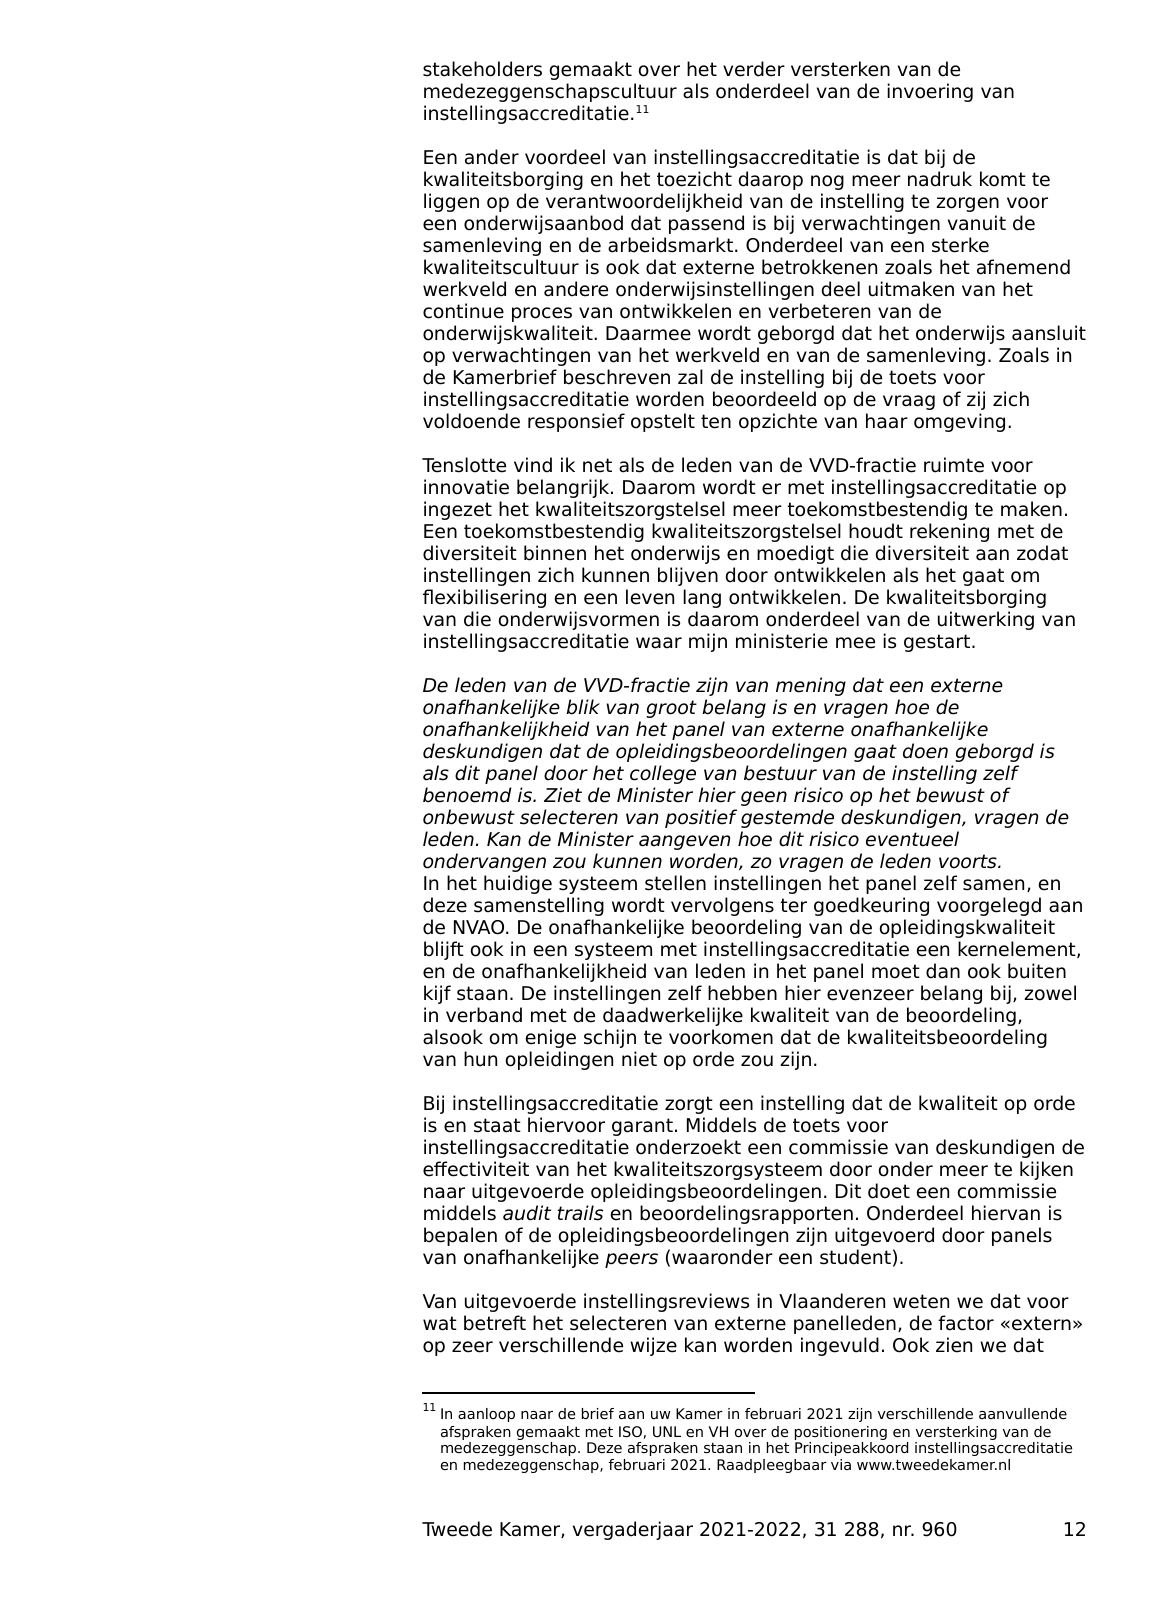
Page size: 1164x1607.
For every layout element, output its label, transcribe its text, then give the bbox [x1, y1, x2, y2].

text Bij instellingsaccreditatie zorgt een instelling dat de kwaliteit op orde is en staat hiervoor garant. Middels de toets voor instellingsaccreditatie onderzoekt een commissie van deskundigen de effectiviteit van het kwaliteitszorgsysteem door onder meer te kijken naar uitgevoerde opleidingsbeoordelingen. Dit doet een commissie middels audit trails en beoordelingsrapporten. Onderdeel hiervan is bepalen of de opleidingsbeoordelingen zijn uitgevoerd door panels van onafhankelijke peers (waaronder een student). [422, 1093, 1087, 1269]
text In het huidige systeem stellen instellingen het panel zelf samen, en deze samenstelling wordt vervolgens ter goedkeuring voorgelegd aan de NVAO. De onafhankelijke beoordeling van de opleidingskwaliteit blijft ook in een systeem met instellingsaccreditatie een kernelement, en de onafhankelijkheid van leden in het panel moet dan ook buiten kijf staan. De instellingen zelf hebben hier evenzeer belang bij, zowel in verband met de daadwerkelijke kwaliteit van de beoordeling, alsook om enige schijn te voorkomen dat de kwaliteitsbeoordeling van hun opleidingen niet op orde zou zijn. [422, 873, 1087, 1071]
text stakeholders gemaakt over het verder versterken van de medezeggenschapscultuur als onderdeel van de invoering van instellingsaccreditatie. [422, 59, 1087, 125]
text Een ander voordeel van instellingsaccreditatie is dat bij de kwaliteitsborging en het toezicht daarop nog meer nadruk komt te liggen op de verantwoordelijkheid van de instelling te zorgen voor een onderwijsaanbod dat passend is bij verwachtingen vanuit de samenleving en de arbeidsmarkt. Onderdeel van een sterke kwaliteitscultuur is ook dat externe betrokkenen zoals het afnemend werkveld en andere onderwijsinstellingen deel uitmaken van het continue proces van ontwikkelen en verbeteren van de onderwijskwaliteit. Daarmee wordt geborgd dat het onderwijs aansluit op verwachtingen van het werkveld en van de samenleving. Zoals in de Kamerbrief beschreven zal de instelling bij de toets voor instellingsaccreditatie worden beoordeeld op de vraag of zij zich voldoende responsief opstelt ten opzichte van haar omgeving. [422, 147, 1087, 433]
text In aanloop naar de brief aan uw Kamer in februari 2021 zijn verschillende aanvullende afspraken gemaakt met ISO, UNL en VH over de positionering en versterking van de medezeggenschap. Deze afspraken staan in het Principeakkoord instellingsaccreditatie en medezeggenschap, februari 2021. Raadpleegbaar via www.tweedekamer.nl [422, 1402, 1087, 1474]
text De leden van de VVD-fractie zijn van mening dat een externe onafhankelijke blik van groot belang is en vragen hoe de onafhankelijkheid van het panel van externe onafhankelijke deskundigen dat de opleidingsbeoordelingen gaat doen geborgd is als dit panel door het college van bestuur van de instelling zelf benoemd is. Ziet de Minister hier geen risico op het bewust of onbewust selecteren van positief gestemde deskundigen, vragen de leden. Kan de Minister aangeven hoe dit risico eventueel ondervangen zou kunnen worden, zo vragen de leden voorts. [422, 675, 1087, 873]
text Tenslotte vind ik net als de leden van de VVD-fractie ruimte voor innovatie belangrijk. Daarom wordt er met instellingsaccreditatie op ingezet het kwaliteitszorgstelsel meer toekomstbestendig te maken. Een toekomstbestendig kwaliteitszorgstelsel houdt rekening met de diversiteit binnen het onderwijs en moedigt die diversiteit aan zodat instellingen zich kunnen blijven door ontwikkelen als het gaat om flexibilisering en een leven lang ontwikkelen. De kwaliteitsborging van die onderwijsvormen is daarom onderdeel van de uitwerking van instellingsaccreditatie waar mijn ministerie mee is gestart. [422, 455, 1087, 653]
text Van uitgevoerde instellingsreviews in Vlaanderen weten we dat voor wat betreft het selecteren van externe panelleden, de factor «extern» op zeer verschillende wijze kan worden ingevuld. Ook zien we dat [422, 1291, 1087, 1357]
